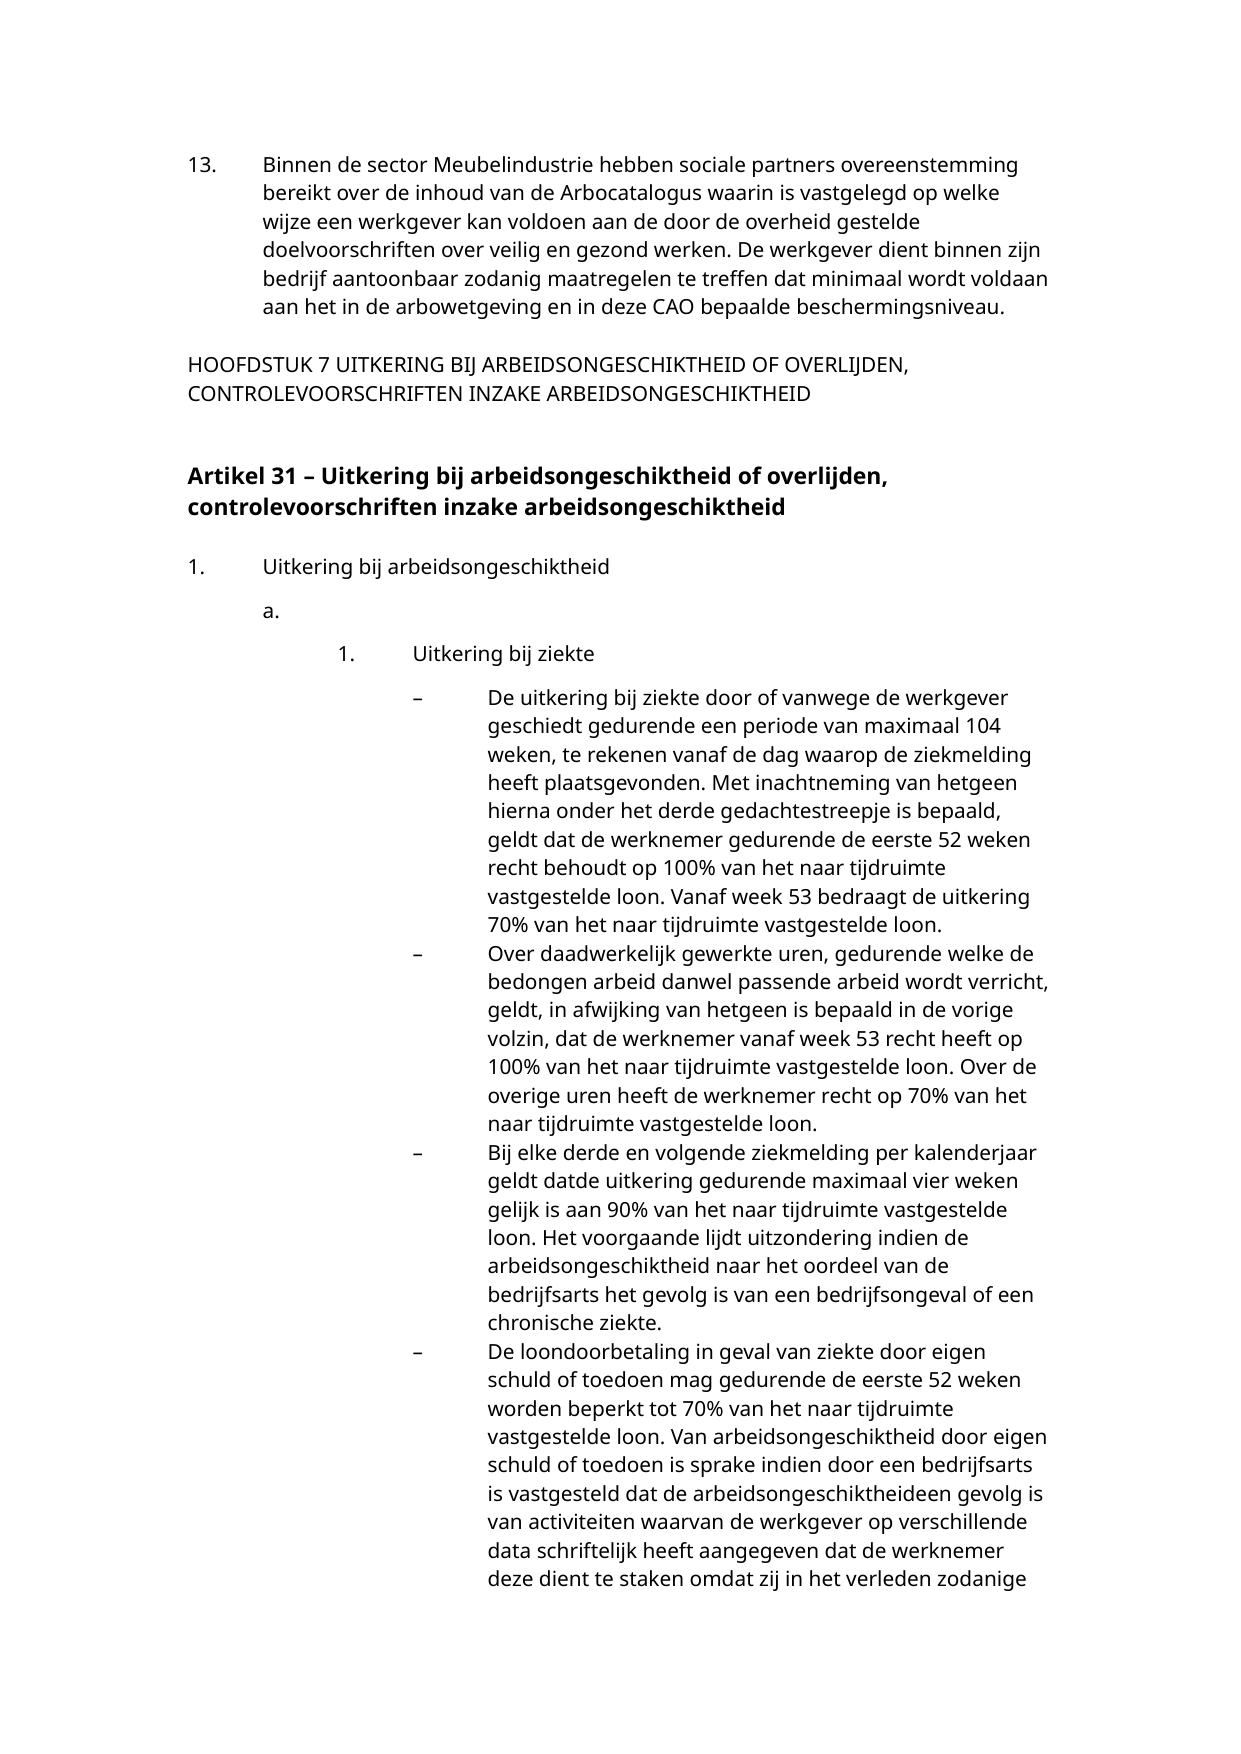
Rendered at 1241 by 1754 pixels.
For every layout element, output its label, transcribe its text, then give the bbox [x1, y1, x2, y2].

list De uitkering bij ziekte door of vanwege de werkgever geschiedt gedurende een periode van maximaal 104 weken, te rekenen vanaf de dag waarop de ziekmelding heeft plaatsgevonden. Met inachtneming van hetgeen hierna onder het derde gedachtestreepje is bepaald, geldt dat de werknemer gedurende de eerste 52 weken recht behoudt op 100% van het naar tijdruimte vastgestelde loon. Vanaf week 53 bedraagt de uitkering 70% van het naar tijdruimte vastgestelde loon. [412, 683, 1053, 939]
subtitle HOOFDSTUK 7 UITKERING BIJ ARBEIDSONGESCHIKTHEID OF OVERLIJDEN, CONTROLEVOORSCHRIFTEN INZAKE ARBEIDSONGESCHIKTHEID [187, 351, 1053, 407]
list Uitkering bij arbeidsongeschiktheid [187, 552, 1053, 581]
subtitle Artikel 31 – Uitkering bij arbeidsongeschiktheid of overlijden, controlevoorschriften inzake arbeidsongeschiktheid [187, 460, 1053, 522]
list De loondoorbetaling in geval van ziekte door eigen schuld of toedoen mag gedurende de eerste 52 weken worden beperkt tot 70% van het naar tijdruimte vastgestelde loon. Van arbeidsongeschiktheid door eigen schuld of toedoen is sprake indien door een bedrijfsarts is vastgesteld dat de arbeidsongeschiktheideen gevolg is van activiteiten waarvan de werkgever op verschillende data schriftelijk heeft aangegeven dat de werknemer deze dient te staken omdat zij in het verleden zodanige [412, 1337, 1053, 1593]
list Bij elke derde en volgende ziekmelding per kalenderjaar geldt datde uitkering gedurende maximaal vier weken gelijk is aan 90% van het naar tijdruimte vastgestelde loon. Het voorgaande lijdt uitzondering indien de arbeidsongeschiktheid naar het oordeel van de bedrijfsarts het gevolg is van een bedrijfsongeval of een chronische ziekte. [412, 1138, 1053, 1337]
list Over daadwerkelijk gewerkte uren, gedurende welke de bedongen arbeid danwel passende arbeid wordt verricht, geldt, in afwijking van hetgeen is bepaald in de vorige volzin, dat de werknemer vanaf week 53 recht heeft op 100% van het naar tijdruimte vastgestelde loon. Over de overige uren heeft de werknemer recht op 70% van het naar tijdruimte vastgestelde loon. [412, 939, 1053, 1138]
list Uitkering bij ziekte [337, 639, 1053, 668]
list Binnen de sector Meubelindustrie hebben sociale partners overeenstemming bereikt over de inhoud van de Arbocatalogus waarin is vastgelegd op welke wijze een werkgever kan voldoen aan de door de overheid gestelde doelvoorschriften over veilig en gezond werken. De werkgever dient binnen zijn bedrijf aantoonbaar zodanig maatregelen te treffen dat minimaal wordt voldaan aan het in de arbowetgeving en in deze CAO bepaalde beschermingsniveau. [187, 150, 1053, 321]
